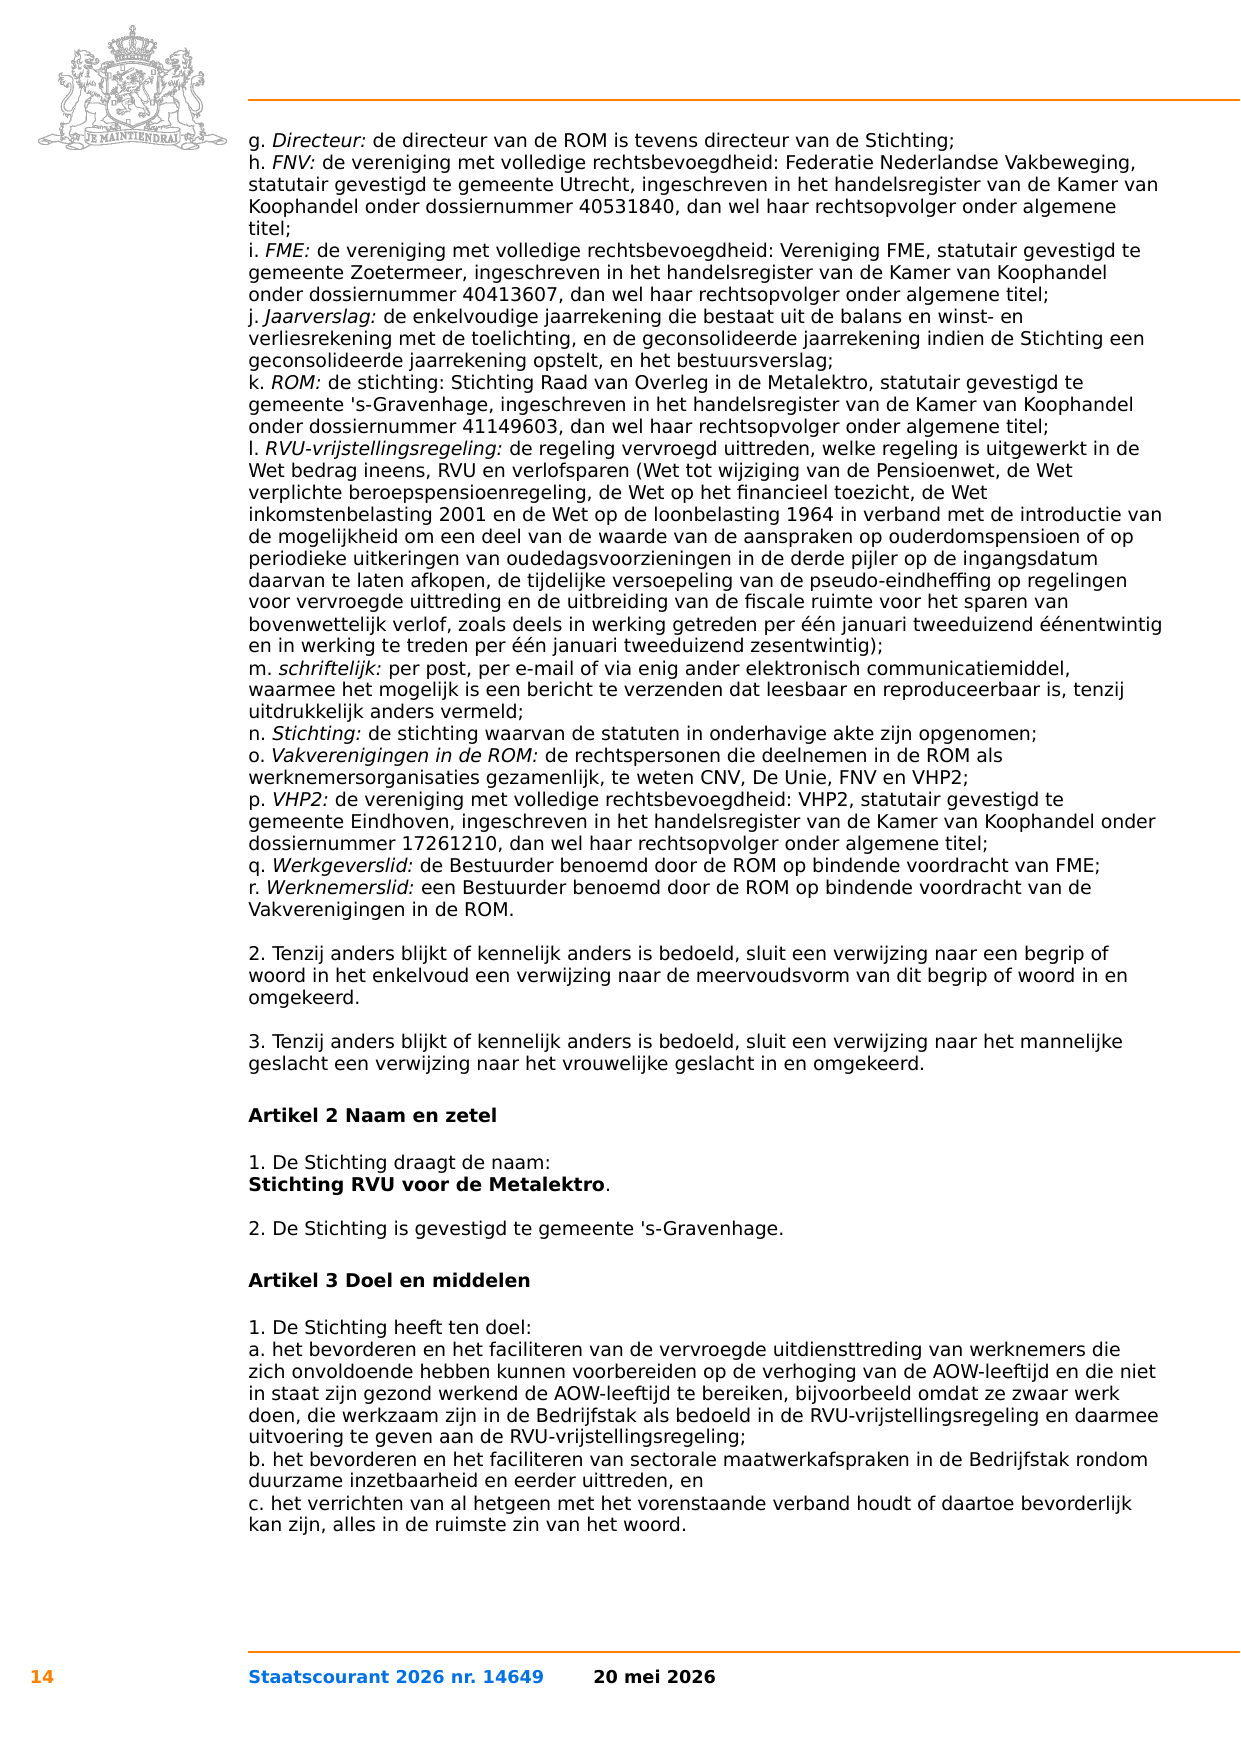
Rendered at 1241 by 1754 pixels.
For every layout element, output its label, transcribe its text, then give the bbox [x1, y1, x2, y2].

subtitle Artikel 3 Doel en middelen [248, 1269, 1163, 1292]
text 1. De Stichting draagt de naam: [248, 1152, 1163, 1174]
text p. VHP2: de vereniging met volledige rechtsbevoegdheid: VHP2, statutair gevestigd te gemeente Eindhoven, ingeschreven in het handelsregister van de Kamer van Koophandel onder dossiernummer 17261210, dan wel haar rechtsopvolger onder algemene titel; [248, 789, 1163, 855]
text o. Vakverenigingen in de ROM: de rechtspersonen die deelnemen in de ROM als werknemersorganisaties gezamenlijk, te weten CNV, De Unie, FNV en VHP2; [248, 745, 1163, 789]
text l. RVU-vrijstellingsregeling: de regeling vervroegd uittreden, welke regeling is uitgewerkt in de Wet bedrag ineens, RVU en verlofsparen (Wet tot wijziging van de Pensioenwet, de Wet verplichte beroepspensioenregeling, de Wet op het financieel toezicht, de Wet inkomstenbelasting 2001 en de Wet op de loonbelasting 1964 in verband met de introductie van de mogelijkheid om een deel van de waarde van de aanspraken op ouderdomspensioen of op periodieke uitkeringen van oudedagsvoorzieningen in de derde pijler op de ingangsdatum daarvan te laten afkopen, de tijdelijke versoepeling van de pseudo-eindheffing op regelingen voor vervroegde uittreding en de uitbreiding van de fiscale ruimte voor het sparen van bovenwettelijk verlof, zoals deels in werking getreden per één januari tweeduizend éénentwintig en in werking te treden per één januari tweeduizend zesentwintig); [248, 438, 1163, 657]
text 1. De Stichting heeft ten doel: [248, 1317, 1163, 1338]
text k. ROM: de stichting: Stichting Raad van Overleg in de Metalektro, statutair gevestigd te gemeente 's-Gravenhage, ingeschreven in het handelsregister van de Kamer van Koophandel onder dossiernummer 41149603, dan wel haar rechtsopvolger onder algemene titel; [248, 372, 1163, 438]
text i. FME: de vereniging met volledige rechtsbevoegdheid: Vereniging FME, statutair gevestigd te gemeente Zoetermeer, ingeschreven in het handelsregister van de Kamer van Koophandel onder dossiernummer 40413607, dan wel haar rechtsopvolger onder algemene titel; [248, 240, 1163, 306]
text r. Werknemerslid: een Bestuurder benoemd door de ROM op bindende voordracht van de Vakverenigingen in de ROM. [248, 877, 1163, 921]
text h. FNV: de vereniging met volledige rechtsbevoegdheid: Federatie Nederlandse Vakbeweging, statutair gevestigd te gemeente Utrecht, ingeschreven in het handelsregister van de Kamer van Koophandel onder dossiernummer 40531840, dan wel haar rechtsopvolger onder algemene titel; [248, 152, 1163, 240]
text 2. De Stichting is gevestigd te gemeente 's-Gravenhage. [248, 1218, 1163, 1239]
text a. het bevorderen en het faciliteren van de vervroegde uitdiensttreding van werknemers die zich onvoldoende hebben kunnen voorbereiden op de verhoging van de AOW-leeftijd en die niet in staat zijn gezond werkend de AOW-leeftijd te bereiken, bijvoorbeeld omdat ze zwaar werk doen, die werkzaam zijn in de Bedrijfstak als bedoeld in de RVU-vrijstellingsregeling en daarmee uitvoering te geven aan de RVU‑vrijstellingsregeling; [248, 1338, 1163, 1448]
text Stichting RVU voor de Metalektro. [248, 1174, 1163, 1196]
text 3. Tenzij anders blijkt of kennelijk anders is bedoeld, sluit een verwijzing naar het mannelijke geslacht een verwijzing naar het vrouwelijke geslacht in en omgekeerd. [248, 1031, 1163, 1075]
text g. Directeur: de directeur van de ROM is tevens directeur van de Stichting; [248, 130, 1163, 152]
text b. het bevorderen en het faciliteren van sectorale maatwerkafspraken in de Bedrijfstak rondom duurzame inzetbaarheid en eerder uittreden, en [248, 1448, 1163, 1492]
text m. schriftelijk: per post, per e-mail of via enig ander elektronisch communicatiemiddel, waarmee het mogelijk is een bericht te verzenden dat leesbaar en reproduceerbaar is, tenzij uitdrukkelijk anders vermeld; [248, 657, 1163, 723]
text n. Stichting: de stichting waarvan de statuten in onderhavige akte zijn opgenomen; [248, 723, 1163, 745]
text j. Jaarverslag: de enkelvoudige jaarrekening die bestaat uit de balans en winst- en verliesrekening met de toelichting, en de geconsolideerde jaarrekening indien de Stichting een geconsolideerde jaarrekening opstelt, en het bestuursverslag; [248, 306, 1163, 372]
text c. het verrichten van al hetgeen met het vorenstaande verband houdt of daartoe bevorderlijk kan zijn, alles in de ruimste zin van het woord. [248, 1492, 1163, 1536]
text q. Werkgeverslid: de Bestuurder benoemd door de ROM op bindende voordracht van FME; [248, 855, 1163, 877]
subtitle Artikel 2 Naam en zetel [248, 1105, 1163, 1127]
picture [38, 25, 227, 150]
text 2. Tenzij anders blijkt of kennelijk anders is bedoeld, sluit een verwijzing naar een begrip of woord in het enkelvoud een verwijzing naar de meervoudsvorm van dit begrip of woord in en omgekeerd. [248, 943, 1163, 1009]
